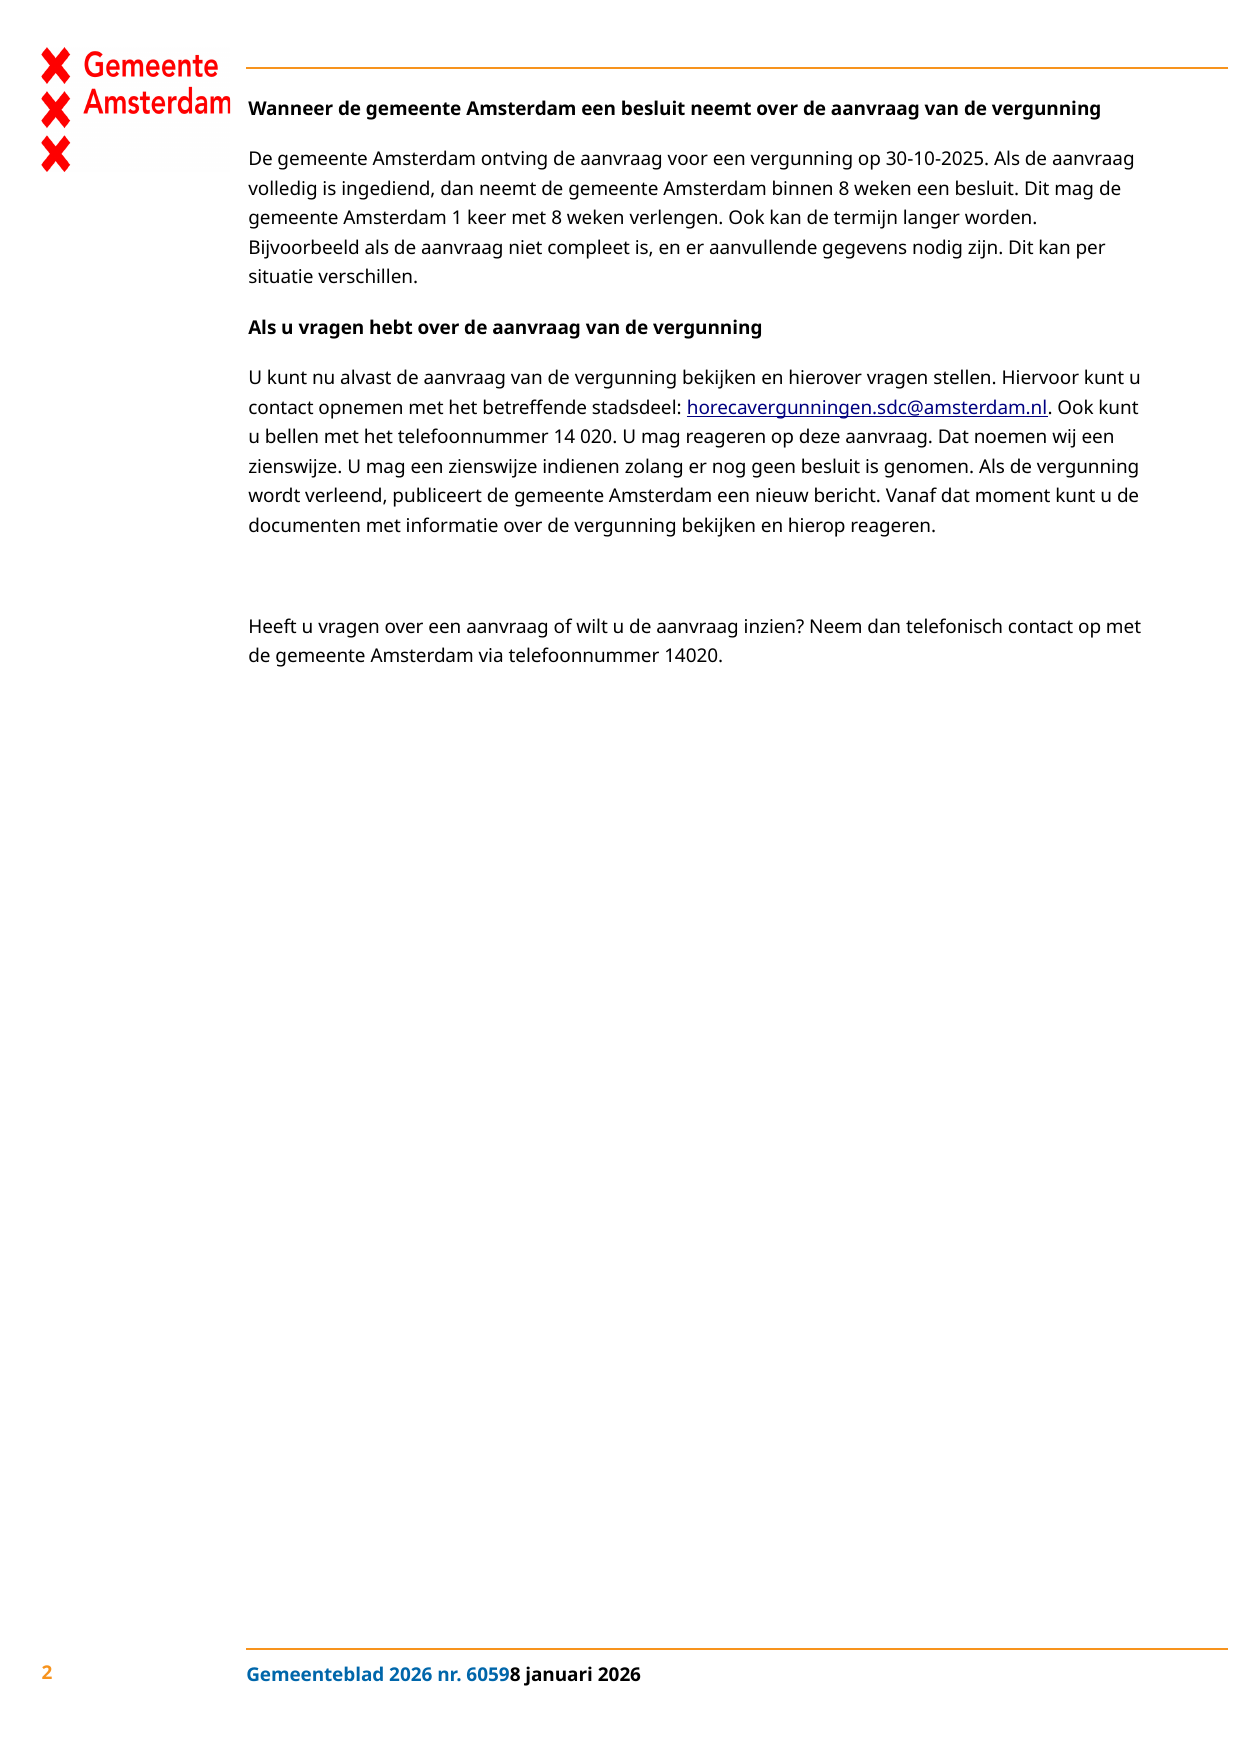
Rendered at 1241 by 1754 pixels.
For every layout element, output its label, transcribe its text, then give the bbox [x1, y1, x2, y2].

text Als u vragen hebt over de aanvraag van de vergunning [248, 314, 1152, 340]
text U kunt nu alvast de aanvraag van de vergunning bekijken en hierover vragen stellen. Hiervoor kunt u contact opnemen met het betreffende stadsdeel: horecavergunningen.sdc@amsterdam.nl. Ook kunt u bellen met het telefoonnummer 14 020. U mag reageren op deze aanvraag. Dat noemen wij een zienswijze. U mag een zienswijze indienen zolang er nog geen besluit is genomen. Als de vergunning wordt verleend, publiceert de gemeente Amsterdam een nieuw bericht. Vanaf dat moment kunt u de documenten met informatie over de vergunning bekijken en hierop reageren. [248, 364, 1152, 538]
text De gemeente Amsterdam ontving de aanvraag voor een vergunning op 30-10-2025. Als de aanvraag volledig is ingediend, dan neemt de gemeente Amsterdam binnen 8 weken een besluit. Dit mag de gemeente Amsterdam 1 keer met 8 weken verlengen. Ook kan de termijn langer worden. Bijvoorbeeld als de aanvraag niet compleet is, en er aanvullende gegevens nodig zijn. Dit kan per situatie verschillen. [248, 145, 1152, 289]
text Heeft u vragen over een aanvraag of wilt u de aanvraag inzien? Neem dan telefonisch contact op met de gemeente Amsterdam via telefoonnummer 14020. [248, 613, 1152, 668]
text Wanneer de gemeente Amsterdam een besluit neemt over de aanvraag van de vergunning [248, 95, 1152, 121]
picture [41, 47, 231, 172]
